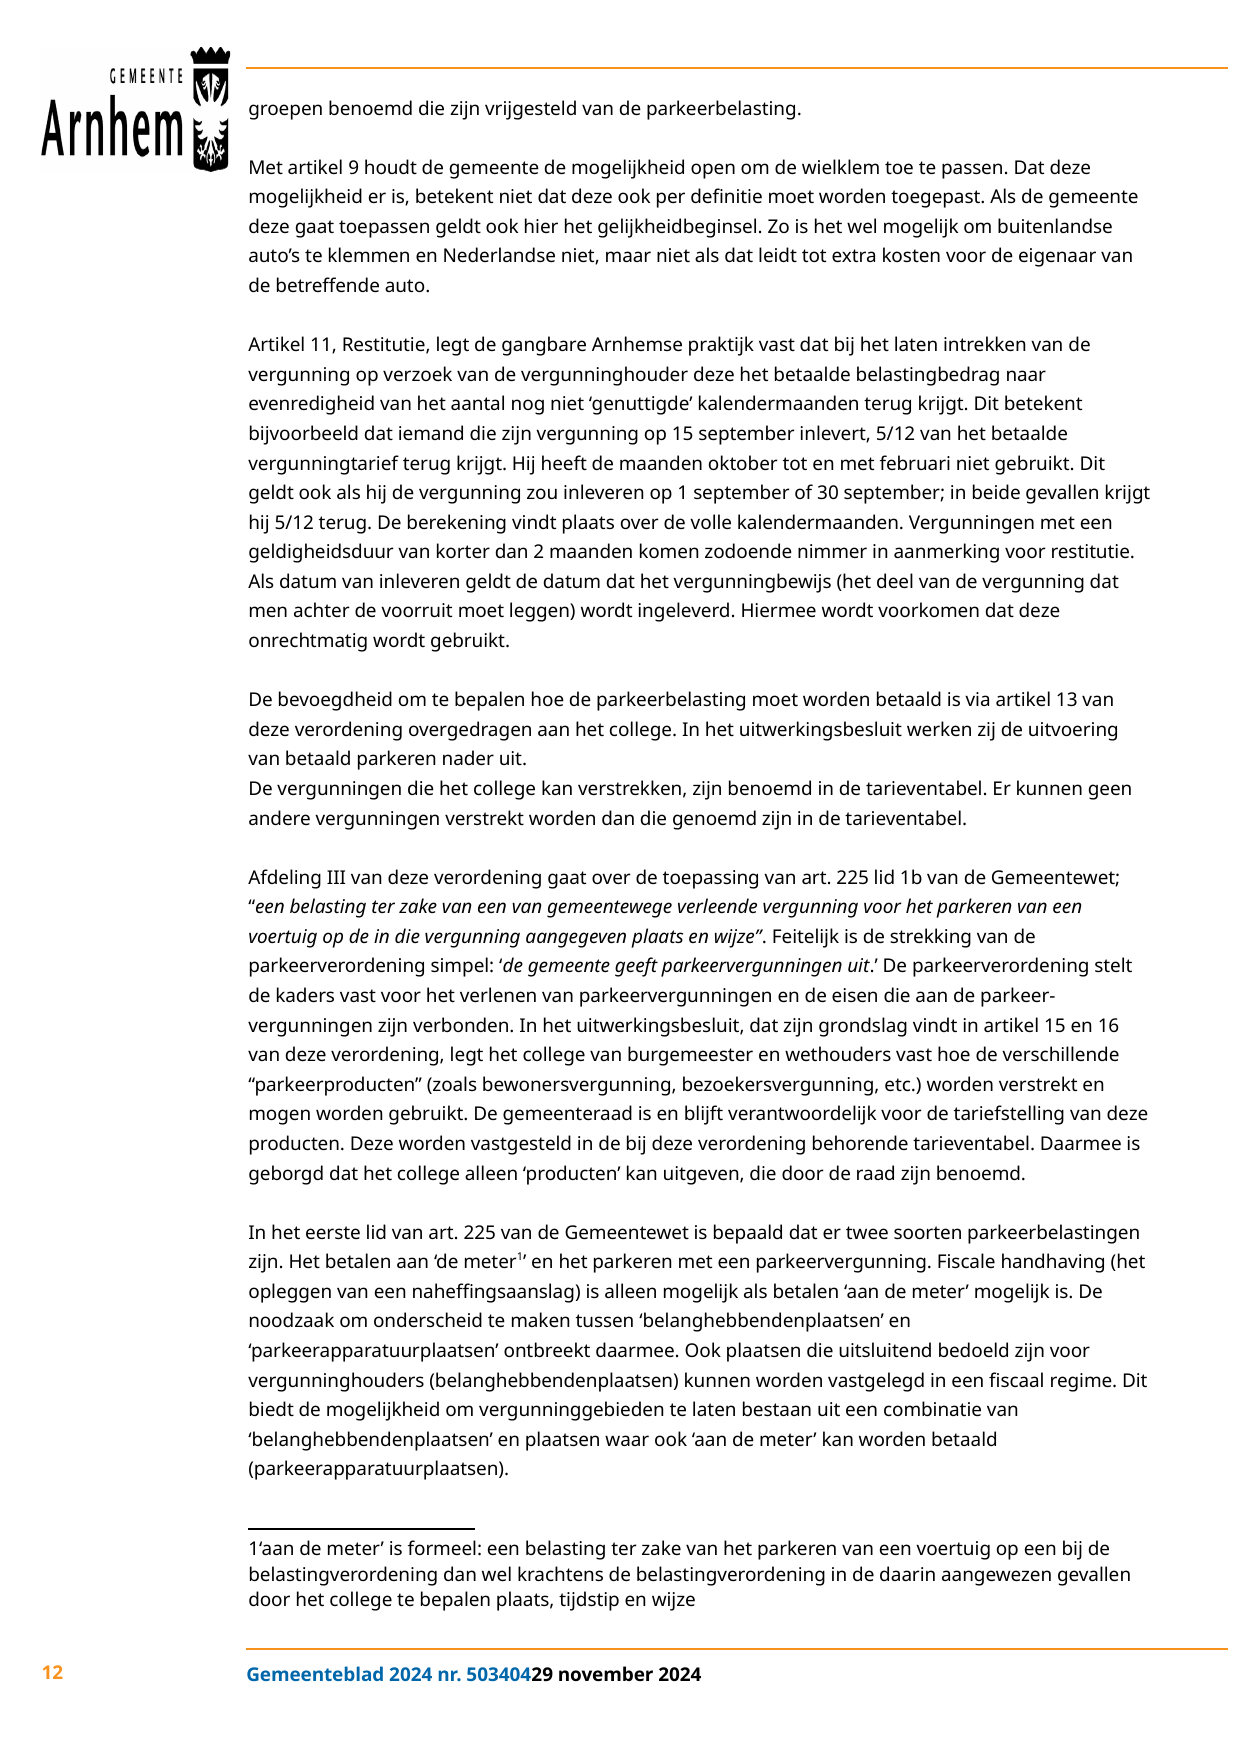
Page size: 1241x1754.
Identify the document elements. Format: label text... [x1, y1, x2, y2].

picture [41, 47, 231, 172]
text In het eerste lid van art. 225 van de Gemeentewet is bepaald dat er twee soorten parkeerbelastingen zijn. Het betalen aan ‘de meter’ en het parkeren met een parkeervergunning. Fiscale handhaving (het opleggen van een naheffingsaanslag) is alleen mogelijk als betalen ‘aan de meter’ mogelijk is. De noodzaak om onderscheid te maken tussen ‘belanghebbendenplaatsen’ en ‘parkeerapparatuurplaatsen’ ontbreekt daarmee. Ook plaatsen die uitsluitend bedoeld zijn voor vergunninghouders (belanghebbendenplaatsen) kunnen worden vastgelegd in een fiscaal regime. Dit biedt de mogelijkheid om vergunninggebieden te laten bestaan uit een combinatie van ‘belanghebbendenplaatsen’ en plaatsen waar ook ‘aan de meter’ kan worden betaald (parkeerapparatuurplaatsen). [248, 1219, 1152, 1481]
text Afdeling III van deze verordening gaat over de toepassing van art. 225 lid 1b van de Gemeentewet; “een belasting ter zake van een van gemeentewege verleende vergunning voor het parkeren van een voertuig op de in die vergunning aangegeven plaats en wijze”. Feitelijk is de strekking van de parkeerverordening simpel: ‘de gemeente geeft parkeervergunningen uit.’ De parkeerverordening stelt de kaders vast voor het verlenen van parkeervergunningen en de eisen die aan de parkeer-vergunningen zijn verbonden. In het uitwerkingsbesluit, dat zijn grondslag vindt in artikel 15 en 16 van deze verordening, legt het college van burgemeester en wethouders vast hoe de verschillende “parkeerproducten” (zoals bewonersvergunning, bezoekersvergunning, etc.) worden verstrekt en mogen worden gebruikt. De gemeenteraad is en blijft verantwoordelijk voor de tariefstelling van deze producten. Deze worden vastgesteld in de bij deze verordening behorende tarieventabel. Daarmee is geborgd dat het college alleen ‘producten’ kan uitgeven, die door de raad zijn benoemd. [248, 864, 1152, 1186]
text De bevoegdheid om te bepalen hoe de parkeerbelasting moet worden betaald is via artikel 13 van deze verordening overgedragen aan het college. In het uitwerkingsbesluit werken zij de uitvoering van betaald parkeren nader uit. [248, 686, 1152, 771]
text ‘aan de meter’ is formeel: een belasting ter zake van het parkeren van een voertuig op een bij de belastingverordening dan wel krachtens de belastingverordening in de daarin aangewezen gevallen door het college te bepalen plaats, tijdstip en wijze [248, 1535, 1152, 1612]
text Artikel 11, Restitutie, legt de gangbare Arnhemse praktijk vast dat bij het laten intrekken van de vergunning op verzoek van de vergunninghouder deze het betaalde belastingbedrag naar evenredigheid van het aantal nog niet ‘genuttigde’ kalendermaanden terug krijgt. Dit betekent bijvoorbeeld dat iemand die zijn vergunning op 15 september inlevert, 5/12 van het betaalde vergunningtarief terug krijgt. Hij heeft de maanden oktober tot en met februari niet gebruikt. Dit geldt ook als hij de vergunning zou inleveren op 1 september of 30 september; in beide gevallen krijgt hij 5/12 terug. De berekening vindt plaats over de volle kalendermaanden. Vergunningen met een geldigheidsduur van korter dan 2 maanden komen zodoende nimmer in aanmerking voor restitutie. Als datum van inleveren geldt de datum dat het vergunningbewijs (het deel van de vergunning dat men achter de voorruit moet leggen) wordt ingeleverd. Hiermee wordt voorkomen dat deze onrechtmatig wordt gebruikt. [248, 331, 1152, 653]
text groepen benoemd die zijn vrijgesteld van de parkeerbelasting. [248, 95, 1152, 121]
text De vergunningen die het college kan verstrekken, zijn benoemd in de tarieventabel. Er kunnen geen andere vergunningen verstrekt worden dan die genoemd zijn in de tarieventabel. [248, 775, 1152, 831]
text Met artikel 9 houdt de gemeente de mogelijkheid open om de wielklem toe te passen. Dat deze mogelijkheid er is, betekent niet dat deze ook per definitie moet worden toegepast. Als de gemeente deze gaat toepassen geldt ook hier het gelijkheidbeginsel. Zo is het wel mogelijk om buitenlandse auto’s te klemmen en Nederlandse niet, maar niet als dat leidt tot extra kosten voor de eigenaar van de betreffende auto. [248, 154, 1152, 298]
